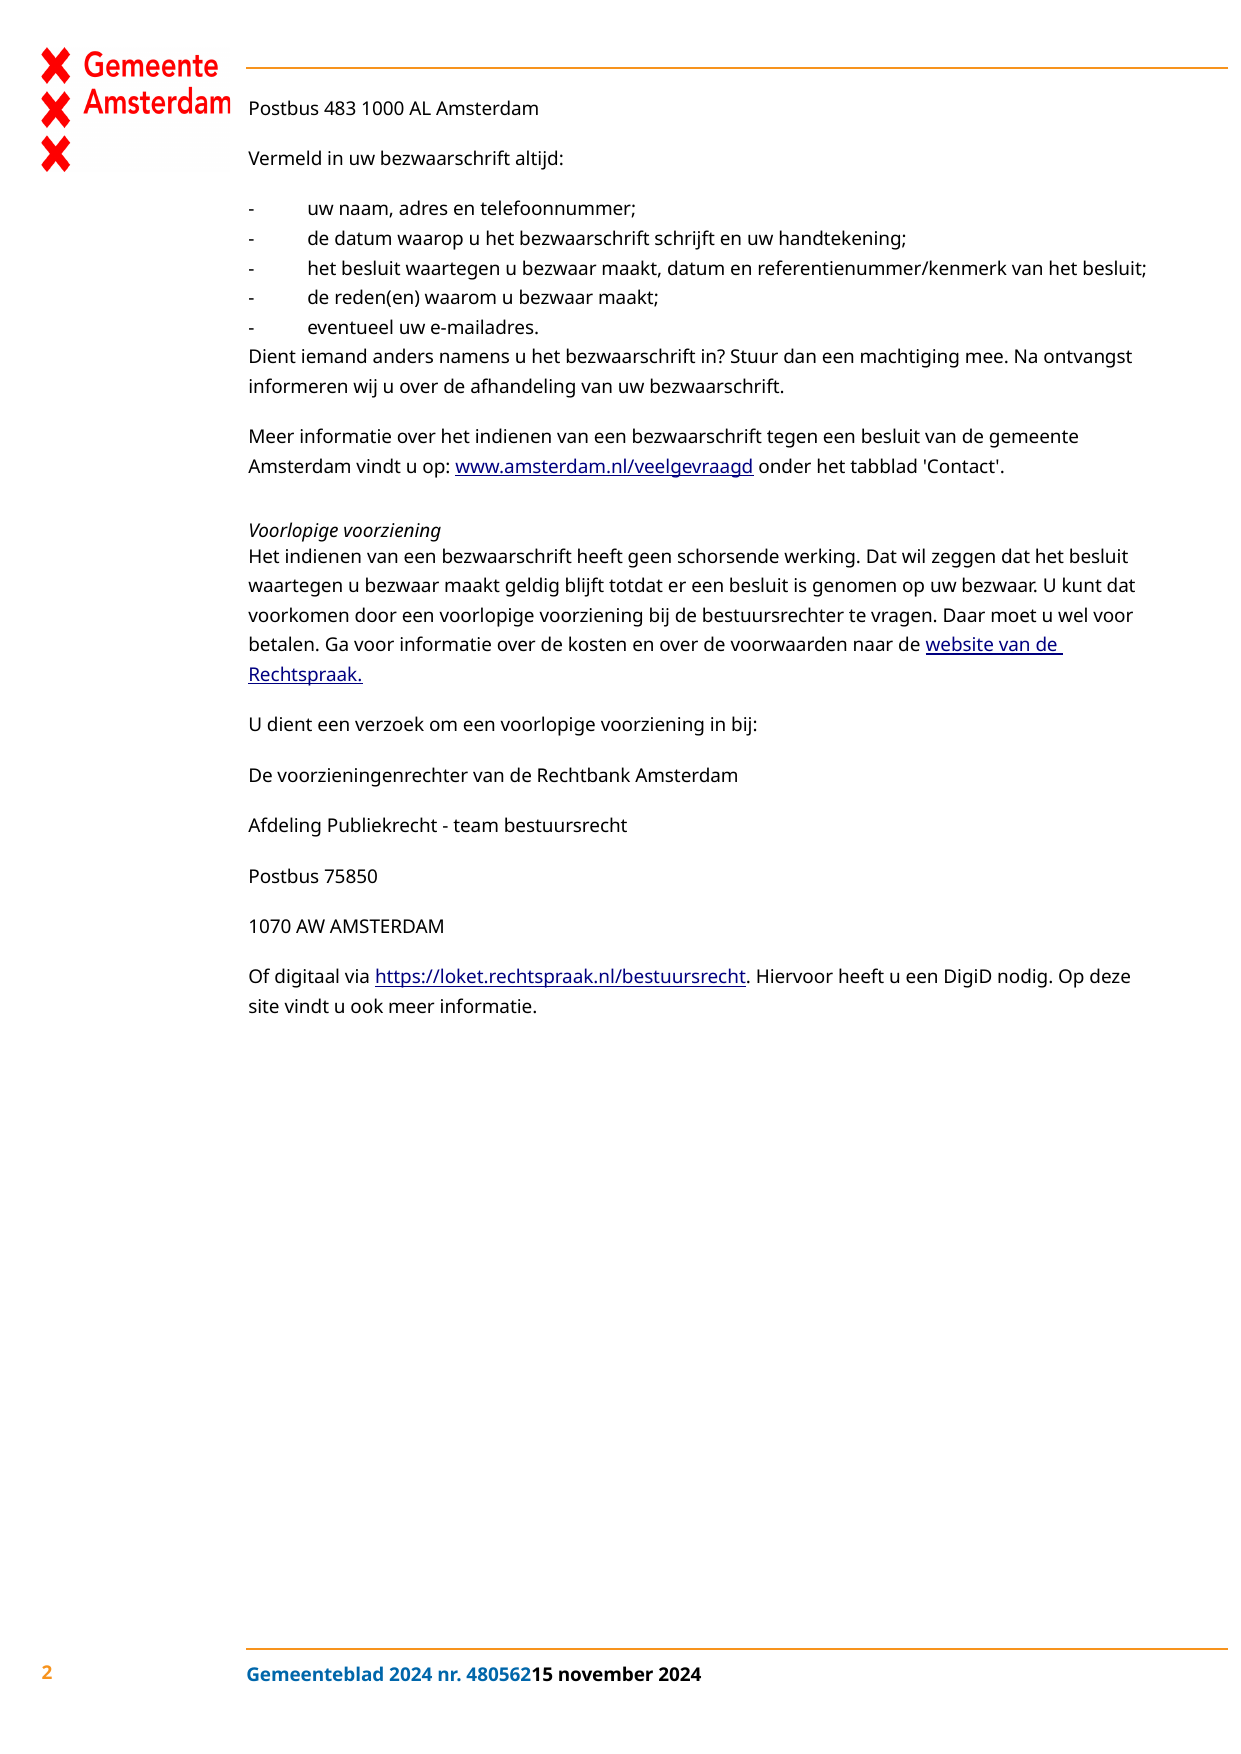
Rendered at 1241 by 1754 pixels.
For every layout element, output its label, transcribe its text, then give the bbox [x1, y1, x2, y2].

list uw naam, adres en telefoonnummer; [248, 196, 1152, 221]
text Of digitaal via https://loket.rechtspraak.nl/bestuursrecht. Hiervoor heeft u een DigiD nodig. Op deze site vindt u ook meer informatie. [248, 964, 1152, 1019]
text Postbus 483 1000 AL Amsterdam [248, 95, 1152, 121]
text Afdeling Publiekrecht - team bestuursrecht [248, 812, 1152, 838]
text De voorzieningenrechter van de Rechtbank Amsterdam [248, 762, 1152, 788]
text Meer informatie over het indienen van een bezwaarschrift tegen een besluit van de gemeente Amsterdam vindt u op: www.amsterdam.nl/veelgevraagd onder het tabblad 'Contact'. [248, 423, 1152, 479]
text Dient iemand anders namens u het bezwaarschrift in? Stuur dan een machtiging mee. Na ontvangst informeren wij u over de afhandeling van uw bezwaarschrift. [248, 343, 1152, 399]
list de reden(en) waarom u bezwaar maakt; [248, 284, 1152, 310]
text 1070 AW AMSTERDAM [248, 913, 1152, 939]
picture [41, 47, 231, 172]
text Het indienen van een bezwaarschrift heeft geen schorsende werking. Dat wil zeggen dat het besluit waartegen u bezwaar maakt geldig blijft totdat er een besluit is genomen op uw bezwaar. U kunt dat voorkomen door een voorlopige voorziening bij de bestuursrechter te vragen. Daar moet u wel voor betalen. Ga voor informatie over de kosten en over de voorwaarden naar de website van de Rechtspraak. [248, 543, 1152, 687]
list de datum waarop u het bezwaarschrift schrijft en uw handtekening; [248, 225, 1152, 251]
text Postbus 75850 [248, 863, 1152, 888]
list het besluit waartegen u bezwaar maakt, datum en referentienummer/kenmerk van het besluit; [248, 255, 1152, 281]
text Vermeld in uw bezwaarschrift altijd: [248, 145, 1152, 171]
list eventueel uw e-mailadres. [248, 314, 1152, 340]
text Voorlopige voorziening [248, 517, 1152, 543]
text U dient een verzoek om een voorlopige voorziening in bij: [248, 712, 1152, 737]
